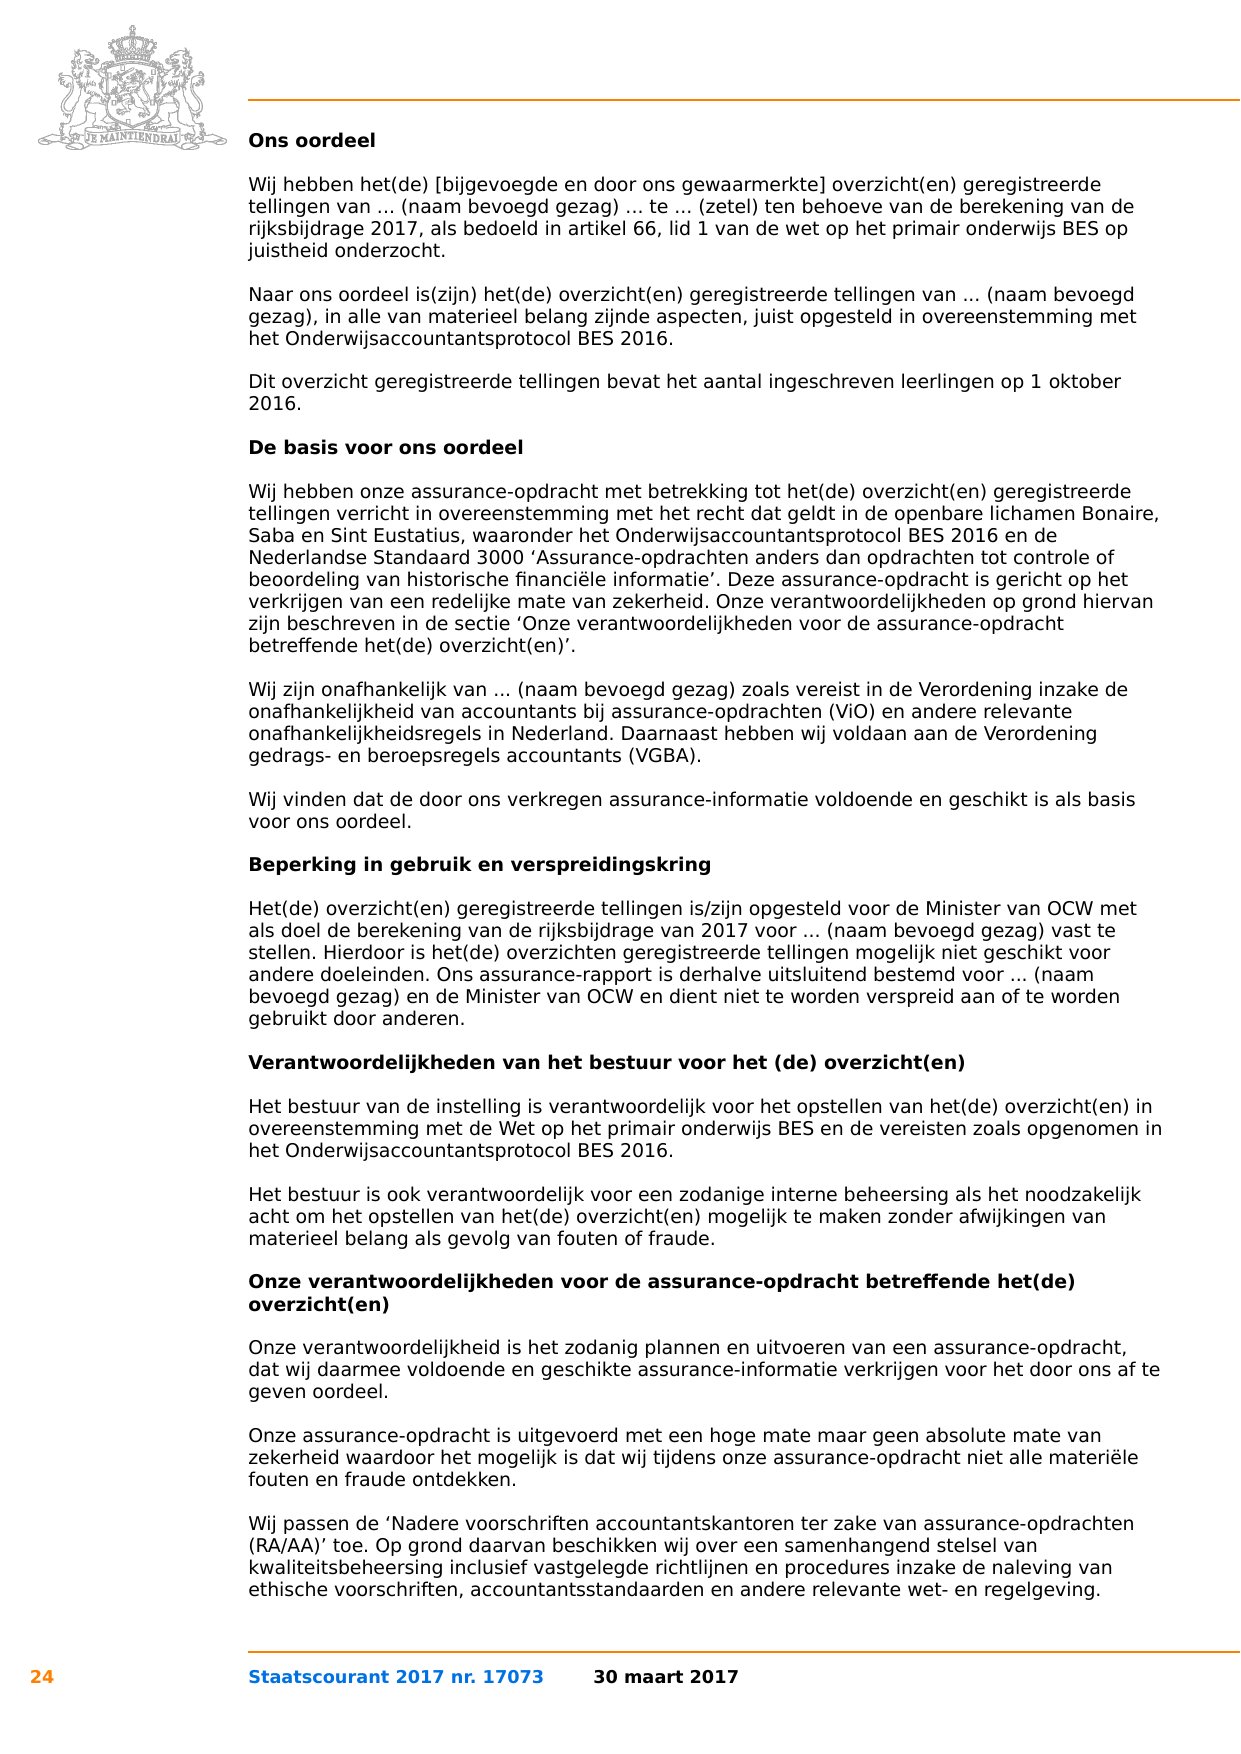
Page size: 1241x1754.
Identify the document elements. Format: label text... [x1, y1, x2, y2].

text Naar ons oordeel is(zijn) het(de) overzicht(en) geregistreerde tellingen van ... (naam bevoegd gezag), in alle van materieel belang zijnde aspecten, juist opgesteld in overeenstemming met het Onderwijsaccountantsprotocol BES 2016. [248, 283, 1163, 349]
subtitle Verantwoordelijkheden van het bestuur voor het (de) overzicht(en) [248, 1052, 1163, 1074]
text Wij vinden dat de door ons verkregen assurance-informatie voldoende en geschikt is als basis voor ons oordeel. [248, 788, 1163, 832]
text Het bestuur is ook verantwoordelijk voor een zodanige interne beheersing als het noodzakelijk acht om het opstellen van het(de) overzicht(en) mogelijk te maken zonder afwijkingen van materieel belang als gevolg van fouten of fraude. [248, 1184, 1163, 1249]
text Wij zijn onafhankelijk van ... (naam bevoegd gezag) zoals vereist in de Verordening inzake de onafhankelijkheid van accountants bij assurance-opdrachten (ViO) en andere relevante onafhankelijkheidsregels in Nederland. Daarnaast hebben wij voldaan aan de Verordening gedrags- en beroepsregels accountants (VGBA). [248, 679, 1163, 767]
text Het(de) overzicht(en) geregistreerde tellingen is/zijn opgesteld voor de Minister van OCW met als doel de berekening van de rijksbijdrage van 2017 voor ... (naam bevoegd gezag) vast te stellen. Hierdoor is het(de) overzichten geregistreerde tellingen mogelijk niet geschikt voor andere doeleinden. Ons assurance-rapport is derhalve uitsluitend bestemd voor ... (naam bevoegd gezag) en de Minister van OCW en dient niet te worden verspreid aan of te worden gebruikt door anderen. [248, 898, 1163, 1030]
text Onze assurance-opdracht is uitgevoerd met een hoge mate maar geen absolute mate van zekerheid waardoor het mogelijk is dat wij tijdens onze assurance-opdracht niet alle materiële fouten en fraude ontdekken. [248, 1425, 1163, 1491]
subtitle Ons oordeel [248, 130, 1163, 152]
text Wij hebben het(de) [bijgevoegde en door ons gewaarmerkte] overzicht(en) geregistreerde tellingen van ... (naam bevoegd gezag) ... te ... (zetel) ten behoeve van de berekening van de rijksbijdrage 2017, als bedoeld in artikel 66, lid 1 van de wet op het primair onderwijs BES op juistheid onderzocht. [248, 174, 1163, 262]
text Dit overzicht geregistreerde tellingen bevat het aantal ingeschreven leerlingen op 1 oktober 2016. [248, 371, 1163, 415]
text Wij hebben onze assurance-opdracht met betrekking tot het(de) overzicht(en) geregistreerde tellingen verricht in overeenstemming met het recht dat geldt in de openbare lichamen Bonaire, Saba en Sint Eustatius, waaronder het Onderwijsaccountantsprotocol BES 2016 en de Nederlandse Standaard 3000 ‘Assurance-opdrachten anders dan opdrachten tot controle of beoordeling van historische financiële informatie’. Deze assurance-opdracht is gericht op het verkrijgen van een redelijke mate van zekerheid. Onze verantwoordelijkheden op grond hiervan zijn beschreven in de sectie ‘Onze verantwoordelijkheden voor de assurance-opdracht betreffende het(de) overzicht(en)’. [248, 481, 1163, 657]
subtitle Onze verantwoordelijkheden voor de assurance-opdracht betreffende het(de) overzicht(en) [248, 1271, 1163, 1315]
picture [38, 25, 227, 150]
subtitle Beperking in gebruik en verspreidingskring [248, 854, 1163, 876]
text Onze verantwoordelijkheid is het zodanig plannen en uitvoeren van een assurance-opdracht, dat wij daarmee voldoende en geschikte assurance-informatie verkrijgen voor het door ons af te geven oordeel. [248, 1337, 1163, 1403]
text Wij passen de ‘Nadere voorschriften accountantskantoren ter zake van assurance-opdrachten (RA/AA)’ toe. Op grond daarvan beschikken wij over een samenhangend stelsel van kwaliteitsbeheersing inclusief vastgelegde richtlijnen en procedures inzake de naleving van ethische voorschriften, accountantsstandaarden en andere relevante wet- en regelgeving. [248, 1513, 1163, 1601]
subtitle De basis voor ons oordeel [248, 437, 1163, 459]
text Het bestuur van de instelling is verantwoordelijk voor het opstellen van het(de) overzicht(en) in overeenstemming met de Wet op het primair onderwijs BES en de vereisten zoals opgenomen in het Onderwijsaccountantsprotocol BES 2016. [248, 1096, 1163, 1162]
